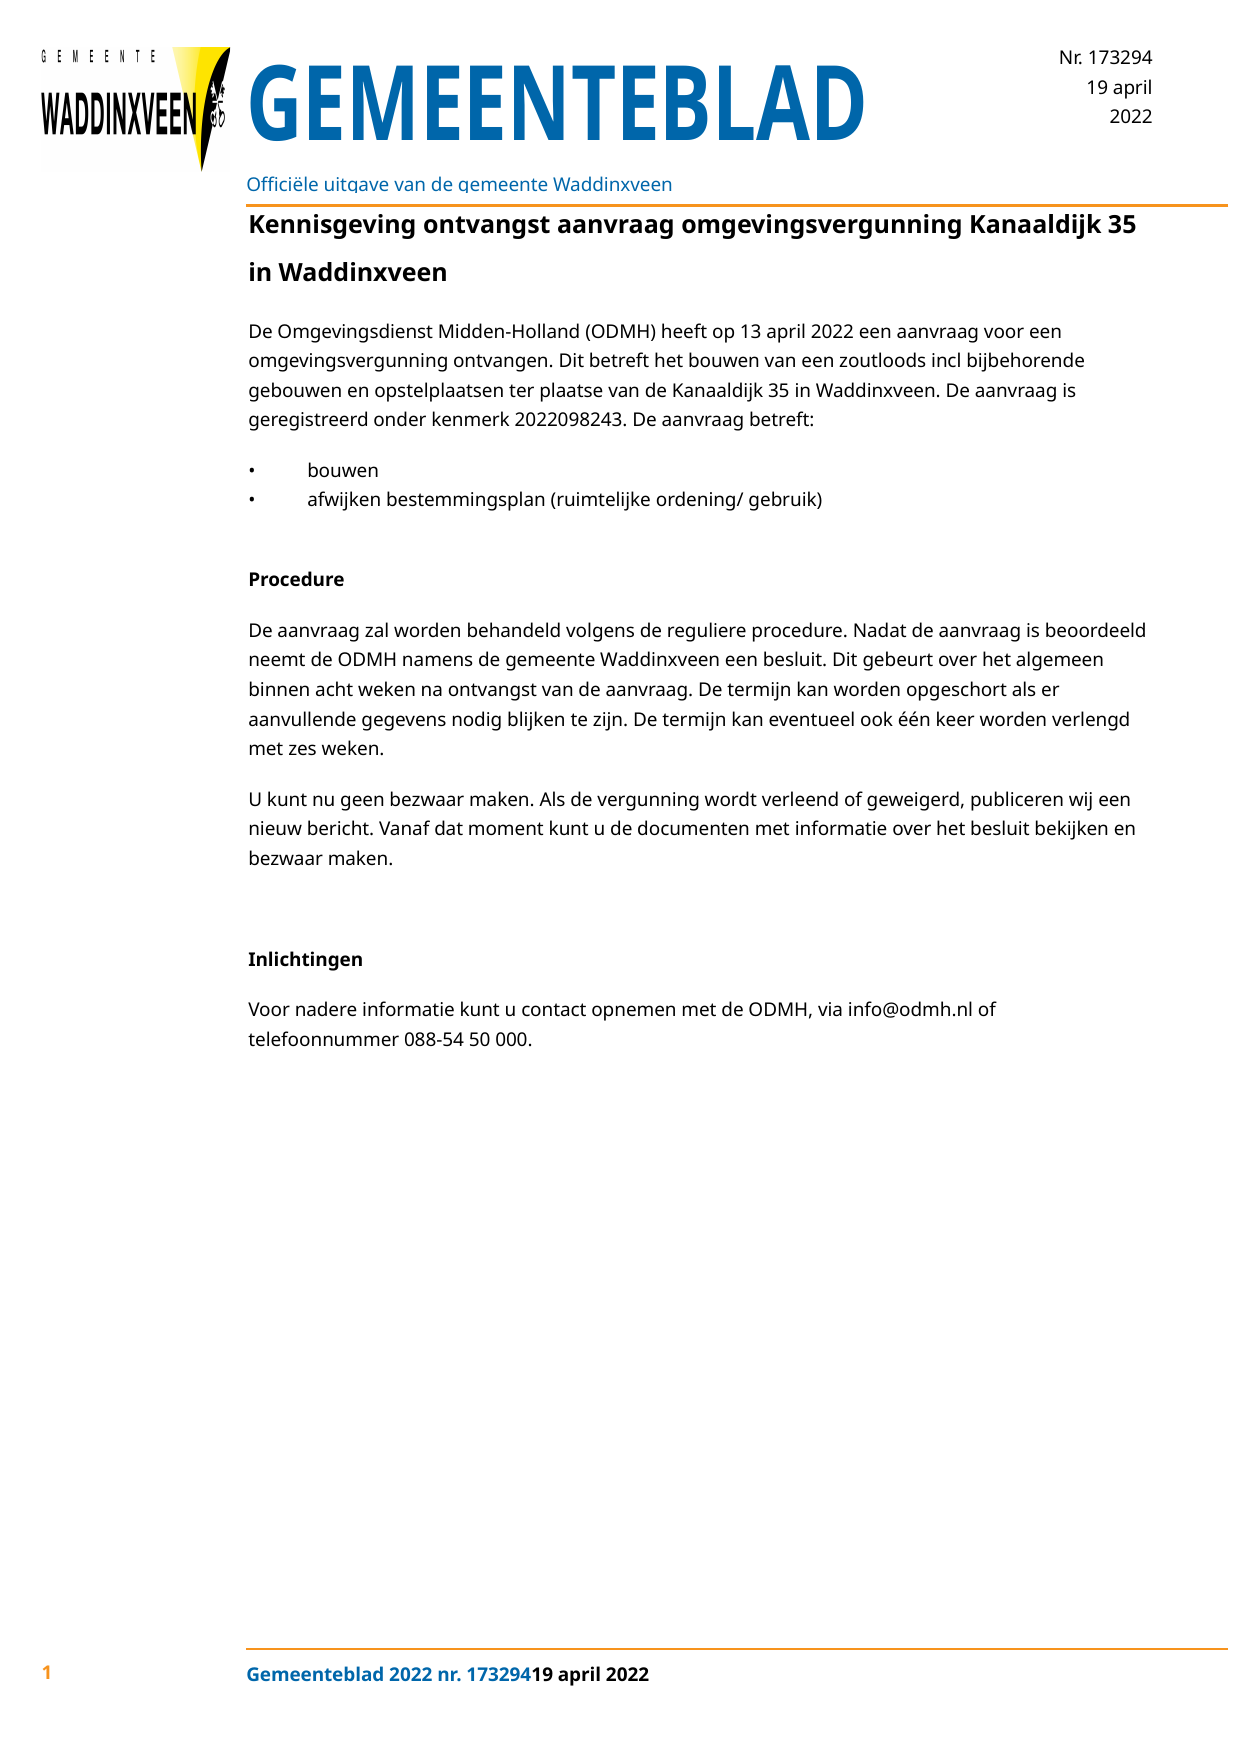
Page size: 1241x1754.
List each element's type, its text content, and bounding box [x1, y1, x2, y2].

list afwijken bestemmingsplan (ruimtelijke ordening/ gebruik) [248, 487, 1152, 512]
text De Omgevingsdienst Midden-Holland (ODMH) heeft op 13 april 2022 een aanvraag voor een omgevingsvergunning ontvangen. Dit betreft het bouwen van een zoutloods incl bijbehorende gebouwen en opstelplaatsen ter plaatse van de Kanaaldijk 35 in Waddinxveen. De aanvraag is geregistreerd onder kenmerk 2022098243. De aanvraag betreft: [248, 318, 1152, 432]
text Voor nadere informatie kunt u contact opnemen met de ODMH, via info@odmh.nl of telefoonnummer 088-54 50 000. [248, 996, 1152, 1052]
picture [41, 47, 231, 172]
list bouwen [248, 457, 1152, 483]
text Inlichtingen [248, 946, 1152, 972]
text Procedure [248, 567, 1152, 592]
text U kunt nu geen bezwaar maken. Als de vergunning wordt verleend of geweigerd, publiceren wij een nieuw bericht. Vanaf dat moment kunt u de documenten met informatie over het besluit bekijken en bezwaar maken. [248, 786, 1152, 871]
text De aanvraag zal worden behandeld volgens de reguliere procedure. Nadat de aanvraag is beoordeeld neemt de ODMH namens de gemeente Waddinxveen een besluit. Dit gebeurt over het algemeen binnen acht weken na ontvangst van de aanvraag. De termijn kan worden opgeschort als er aanvullende gegevens nodig blijken te zijn. De termijn kan eventueel ook één keer worden verlengd met zes weken. [248, 617, 1152, 761]
text Kennisgeving ontvangst aanvraag omgevingsvergunning Kanaaldijk 35 in Waddinxveen [248, 207, 1152, 288]
